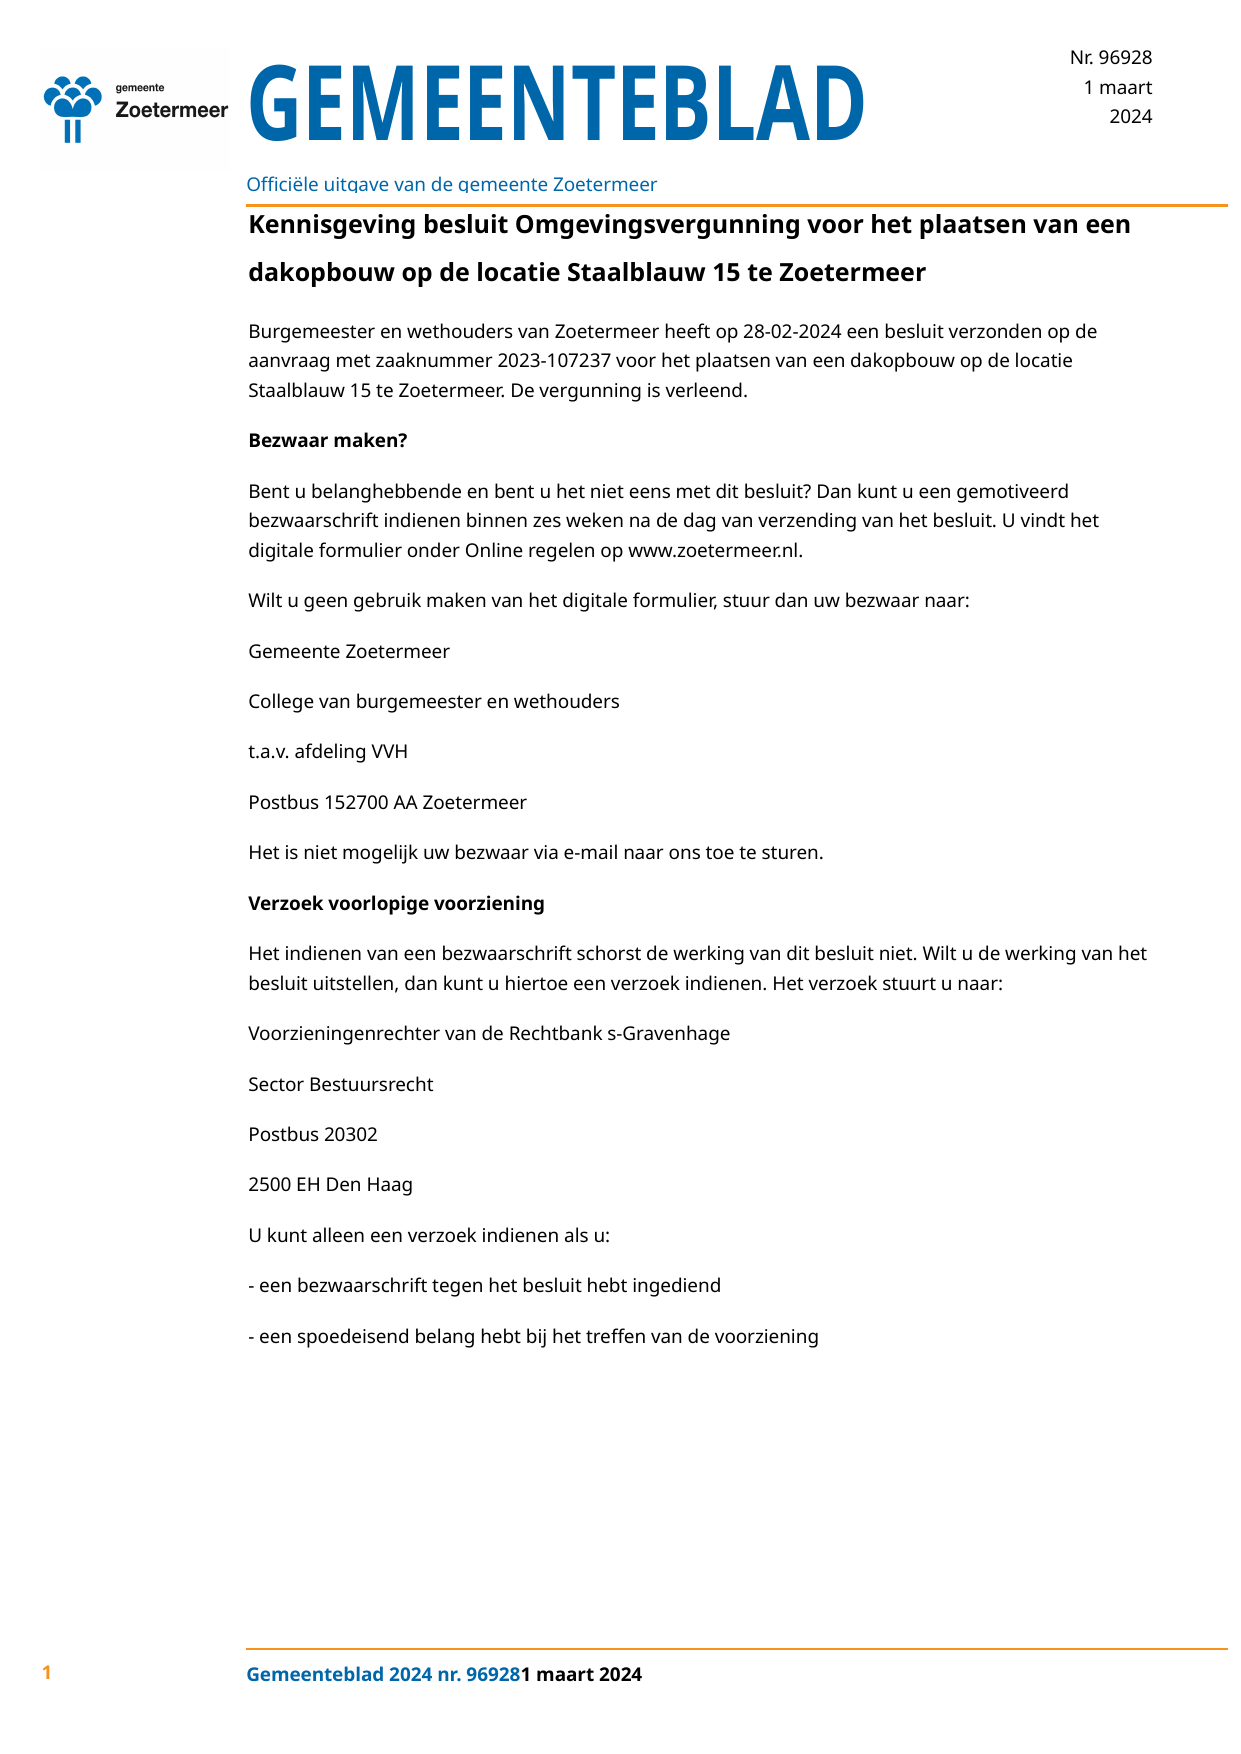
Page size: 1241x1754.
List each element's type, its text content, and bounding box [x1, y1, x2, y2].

text Kennisgeving besluit Omgevingsvergunning voor het plaatsen van een dakopbouw op de locatie Staalblauw 15 te Zoetermeer [248, 207, 1152, 288]
text 2500 EH Den Haag [248, 1172, 1152, 1197]
text Voorzieningenrechter van de Rechtbank s-Gravenhage [248, 1020, 1152, 1046]
text Postbus 20302 [248, 1121, 1152, 1147]
text Postbus 152700 AA Zoetermeer [248, 789, 1152, 815]
text t.a.v. afdeling VVH [248, 739, 1152, 764]
text College van burgemeester en wethouders [248, 688, 1152, 714]
text - een spoedeisend belang hebt bij het treffen van de voorziening [248, 1323, 1152, 1349]
text Sector Bestuursrecht [248, 1071, 1152, 1097]
text Verzoek voorlopige voorziening [248, 890, 1152, 916]
text Burgemeester en wethouders van Zoetermeer heeft op 28-02-2024 een besluit verzonden op de aanvraag met zaaknummer 2023-107237 voor het plaatsen van een dakopbouw op de locatie Staalblauw 15 te Zoetermeer. De vergunning is verleend. [248, 318, 1152, 403]
text U kunt alleen een verzoek indienen als u: [248, 1222, 1152, 1248]
text - een bezwaarschrift tegen het besluit hebt ingediend [248, 1272, 1152, 1298]
text Wilt u geen gebruik maken van het digitale formulier, stuur dan uw bezwaar naar: [248, 587, 1152, 613]
text Gemeente Zoetermeer [248, 638, 1152, 664]
text Bent u belanghebbende en bent u het niet eens met dit besluit? Dan kunt u een gemotiveerd bezwaarschrift indienen binnen zes weken na de dag van verzending van het besluit. U vindt het digitale formulier onder Online regelen op www.zoetermeer.nl. [248, 478, 1152, 563]
text Het is niet mogelijk uw bezwaar via e-mail naar ons toe te sturen. [248, 839, 1152, 865]
picture [41, 47, 231, 172]
text Bezwaar maken? [248, 427, 1152, 453]
text Het indienen van een bezwaarschrift schorst de werking van dit besluit niet. Wilt u de werking van het besluit uitstellen, dan kunt u hiertoe een verzoek indienen. Het verzoek stuurt u naar: [248, 940, 1152, 996]
